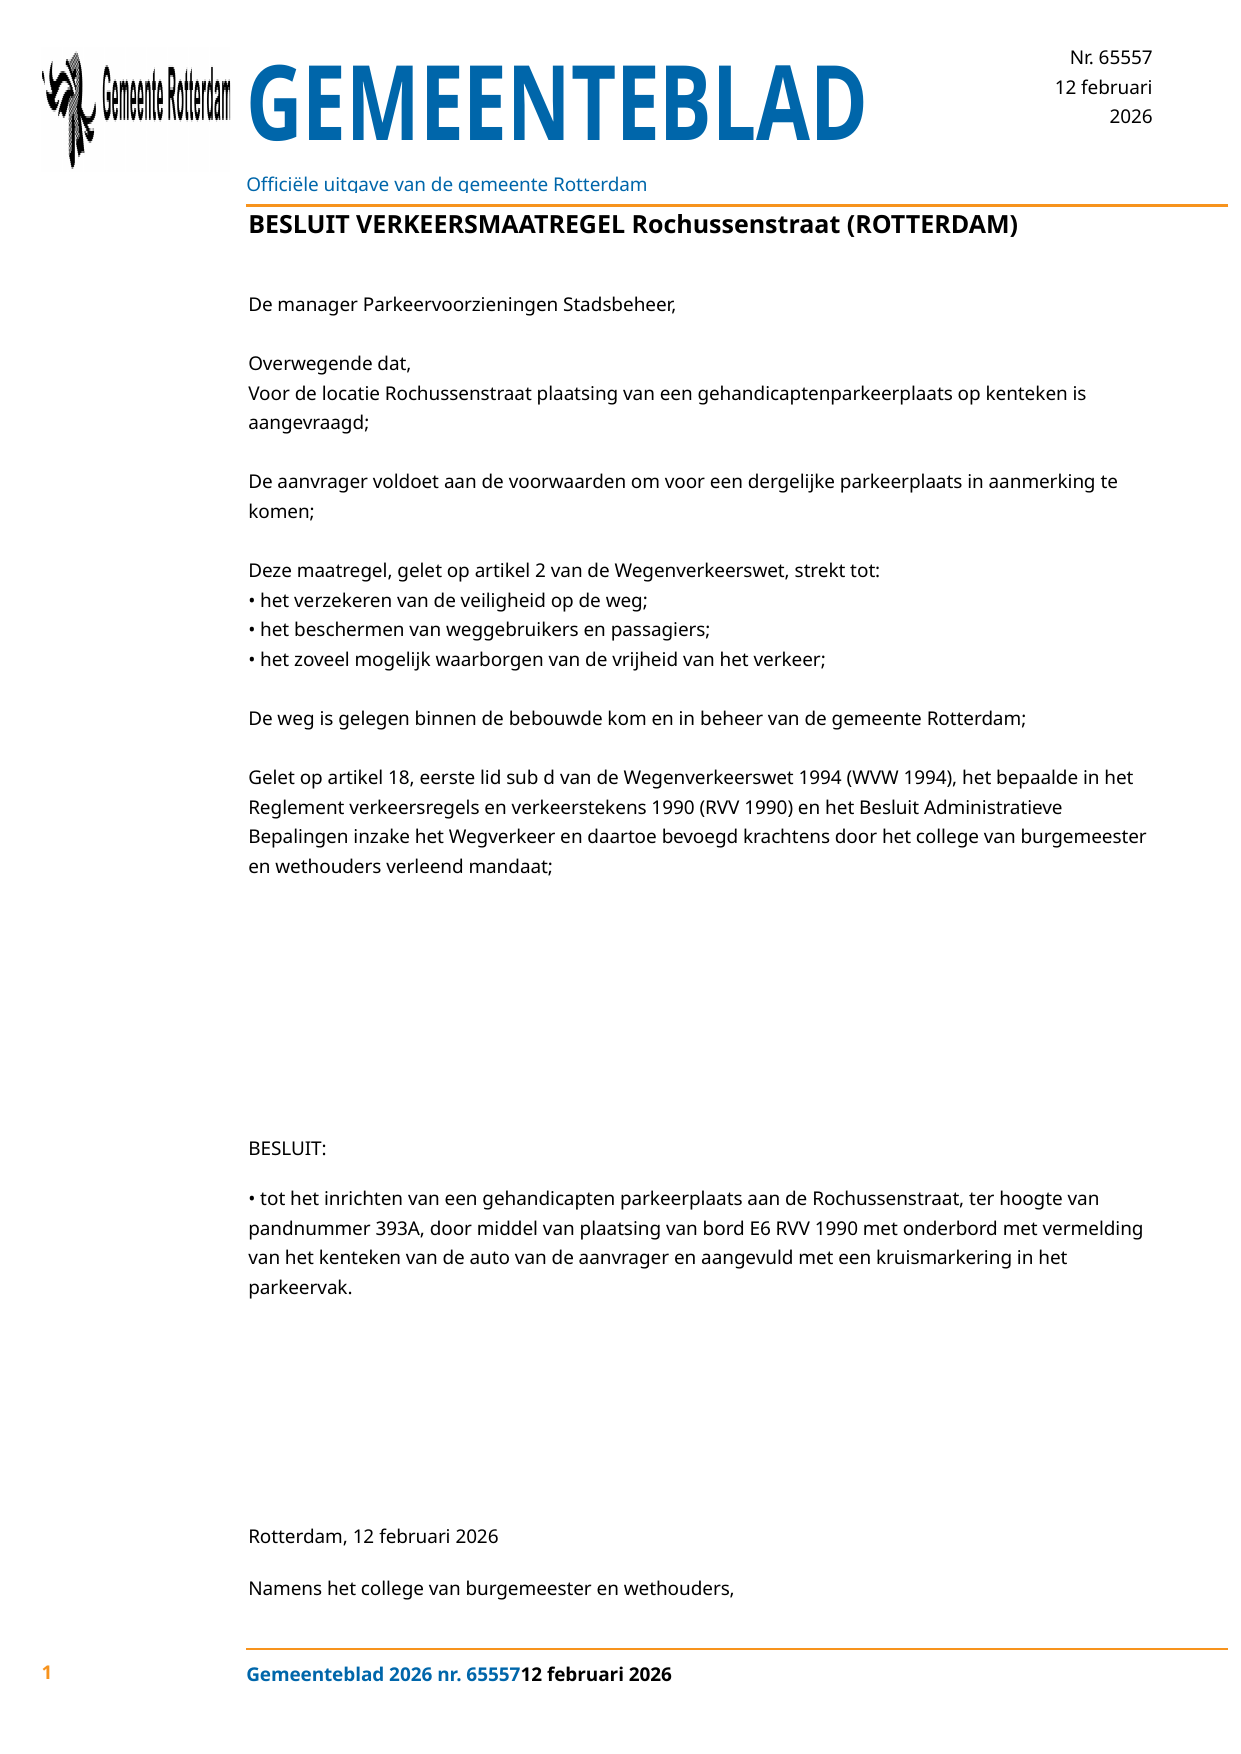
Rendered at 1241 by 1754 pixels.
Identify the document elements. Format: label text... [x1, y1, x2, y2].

text De manager Parkeervoorzieningen Stadsbeheer, [248, 291, 1152, 317]
text Overwegende dat, [248, 350, 1152, 376]
text BESLUIT VERKEERSMAATREGEL Rochussenstraat (ROTTERDAM) [248, 207, 1152, 241]
text • het beschermen van weggebruikers en passagiers; [248, 616, 1152, 642]
text BESLUIT: [248, 1135, 1152, 1161]
text Namens het college van burgemeester en wethouders, [248, 1575, 1152, 1601]
text • het verzekeren van de veiligheid op de weg; [248, 587, 1152, 613]
text Voor de locatie Rochussenstraat plaatsing van een gehandicaptenparkeerplaats op kenteken is aangevraagd; [248, 380, 1152, 435]
text Deze maatregel, gelet op artikel 2 van de Wegenverkeerswet, strekt tot: [248, 557, 1152, 583]
text Gelet op artikel 18, eerste lid sub d van de Wegenverkeerswet 1994 (WVW 1994), het bepaalde in het Reglement verkeersregels en verkeerstekens 1990 (RVV 1990) en het Besluit Administratieve Bepalingen inzake het Wegverkeer en daartoe bevoegd krachtens door het college van burgemeester en wethouders verleend mandaat; [248, 764, 1152, 879]
text Rotterdam, 12 februari 2026 [248, 1523, 1152, 1549]
text • tot het inrichten van een gehandicapten parkeerplaats aan de Rochussenstraat, ter hoogte van pandnummer 393A, door middel van plaatsing van bord E6 RVV 1990 met onderbord met vermelding van het kenteken van de auto van de aanvrager en aangevuld met een kruismarkering in het parkeervak. [248, 1185, 1152, 1300]
text • het zoveel mogelijk waarborgen van de vrijheid van het verkeer; [248, 646, 1152, 672]
text De aanvrager voldoet aan de voorwaarden om voor een dergelijke parkeerplaats in aanmerking te komen; [248, 468, 1152, 524]
picture [41, 47, 231, 172]
text De weg is gelegen binnen de bebouwde kom en in beheer van de gemeente Rotterdam; [248, 705, 1152, 731]
